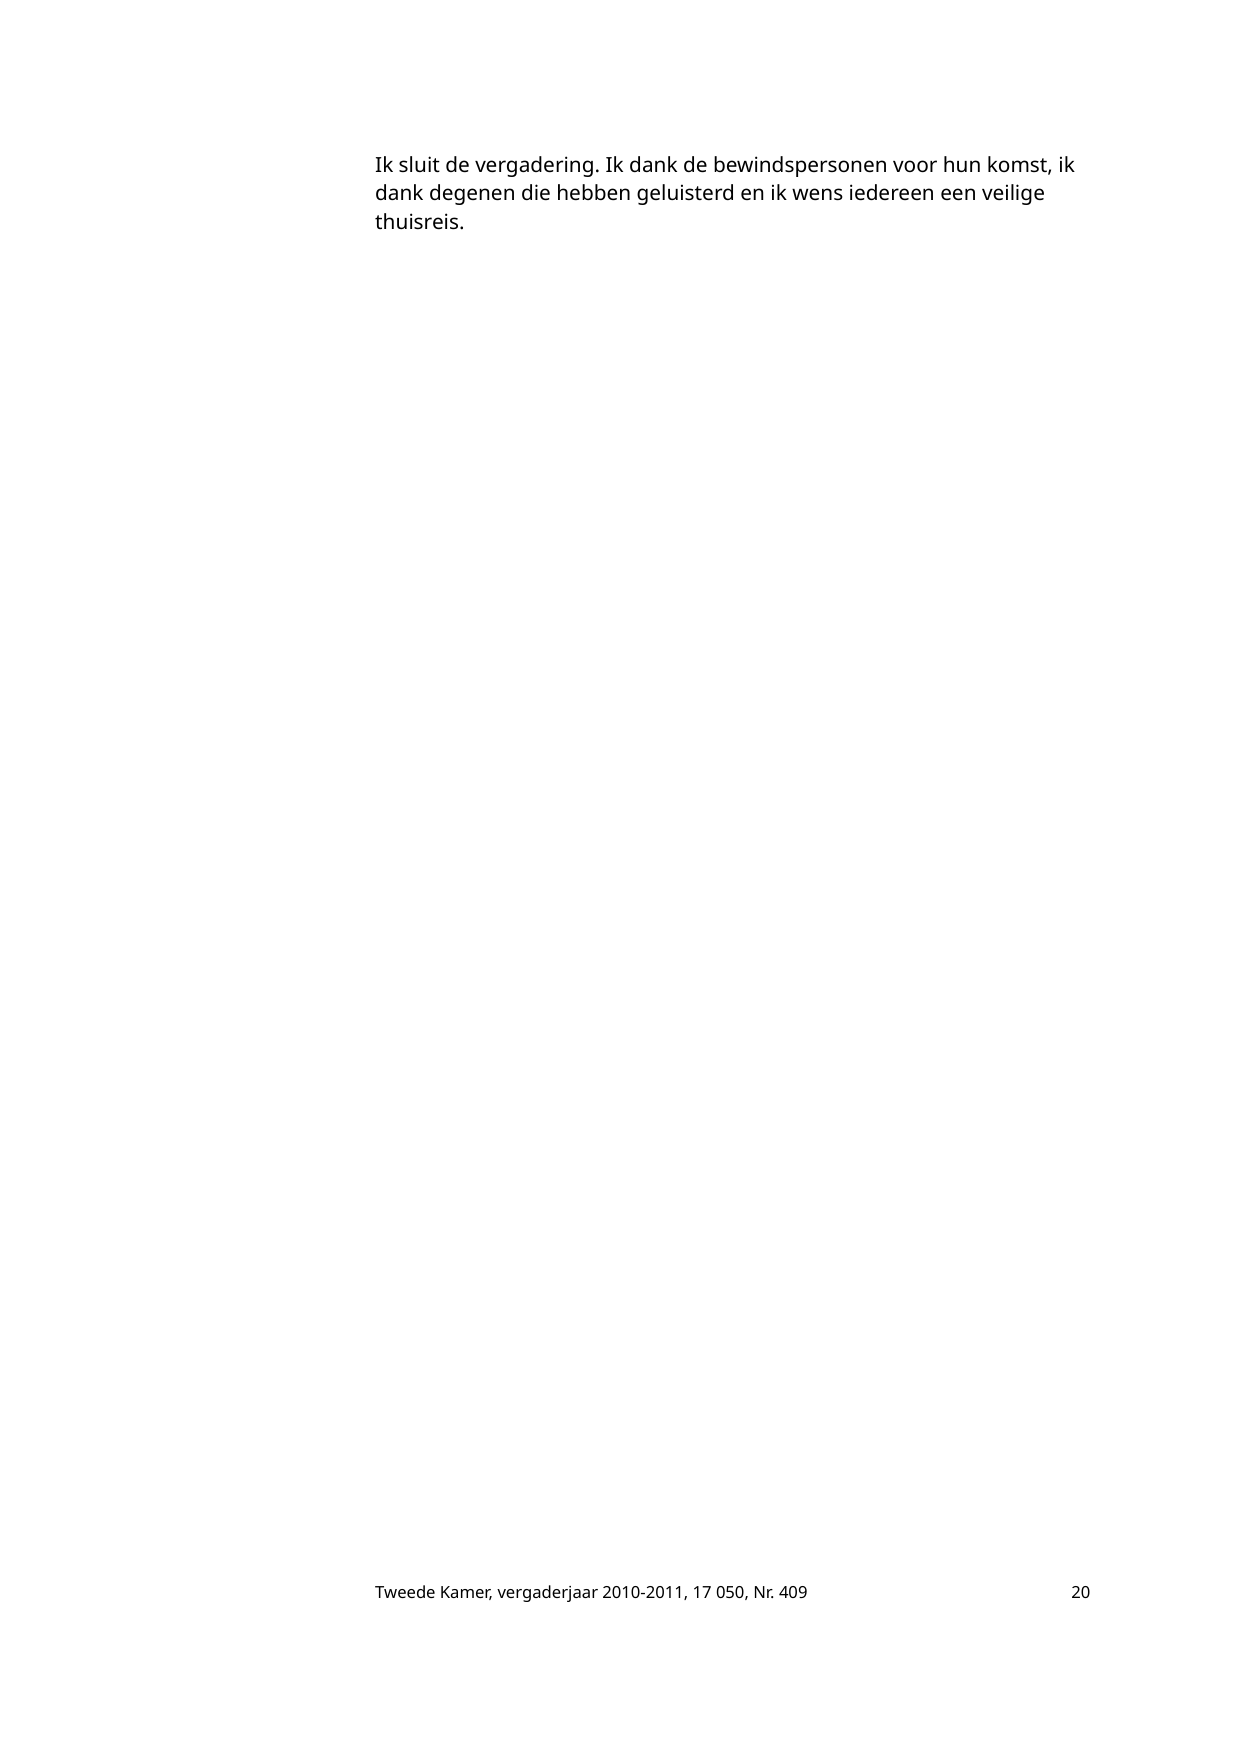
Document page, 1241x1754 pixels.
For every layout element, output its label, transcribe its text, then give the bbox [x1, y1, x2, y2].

text Ik sluit de vergadering. Ik dank de bewindspersonen voor hun komst, ik dank degenen die hebben geluisterd en ik wens iedereen een veilige thuisreis. [375, 150, 1090, 235]
